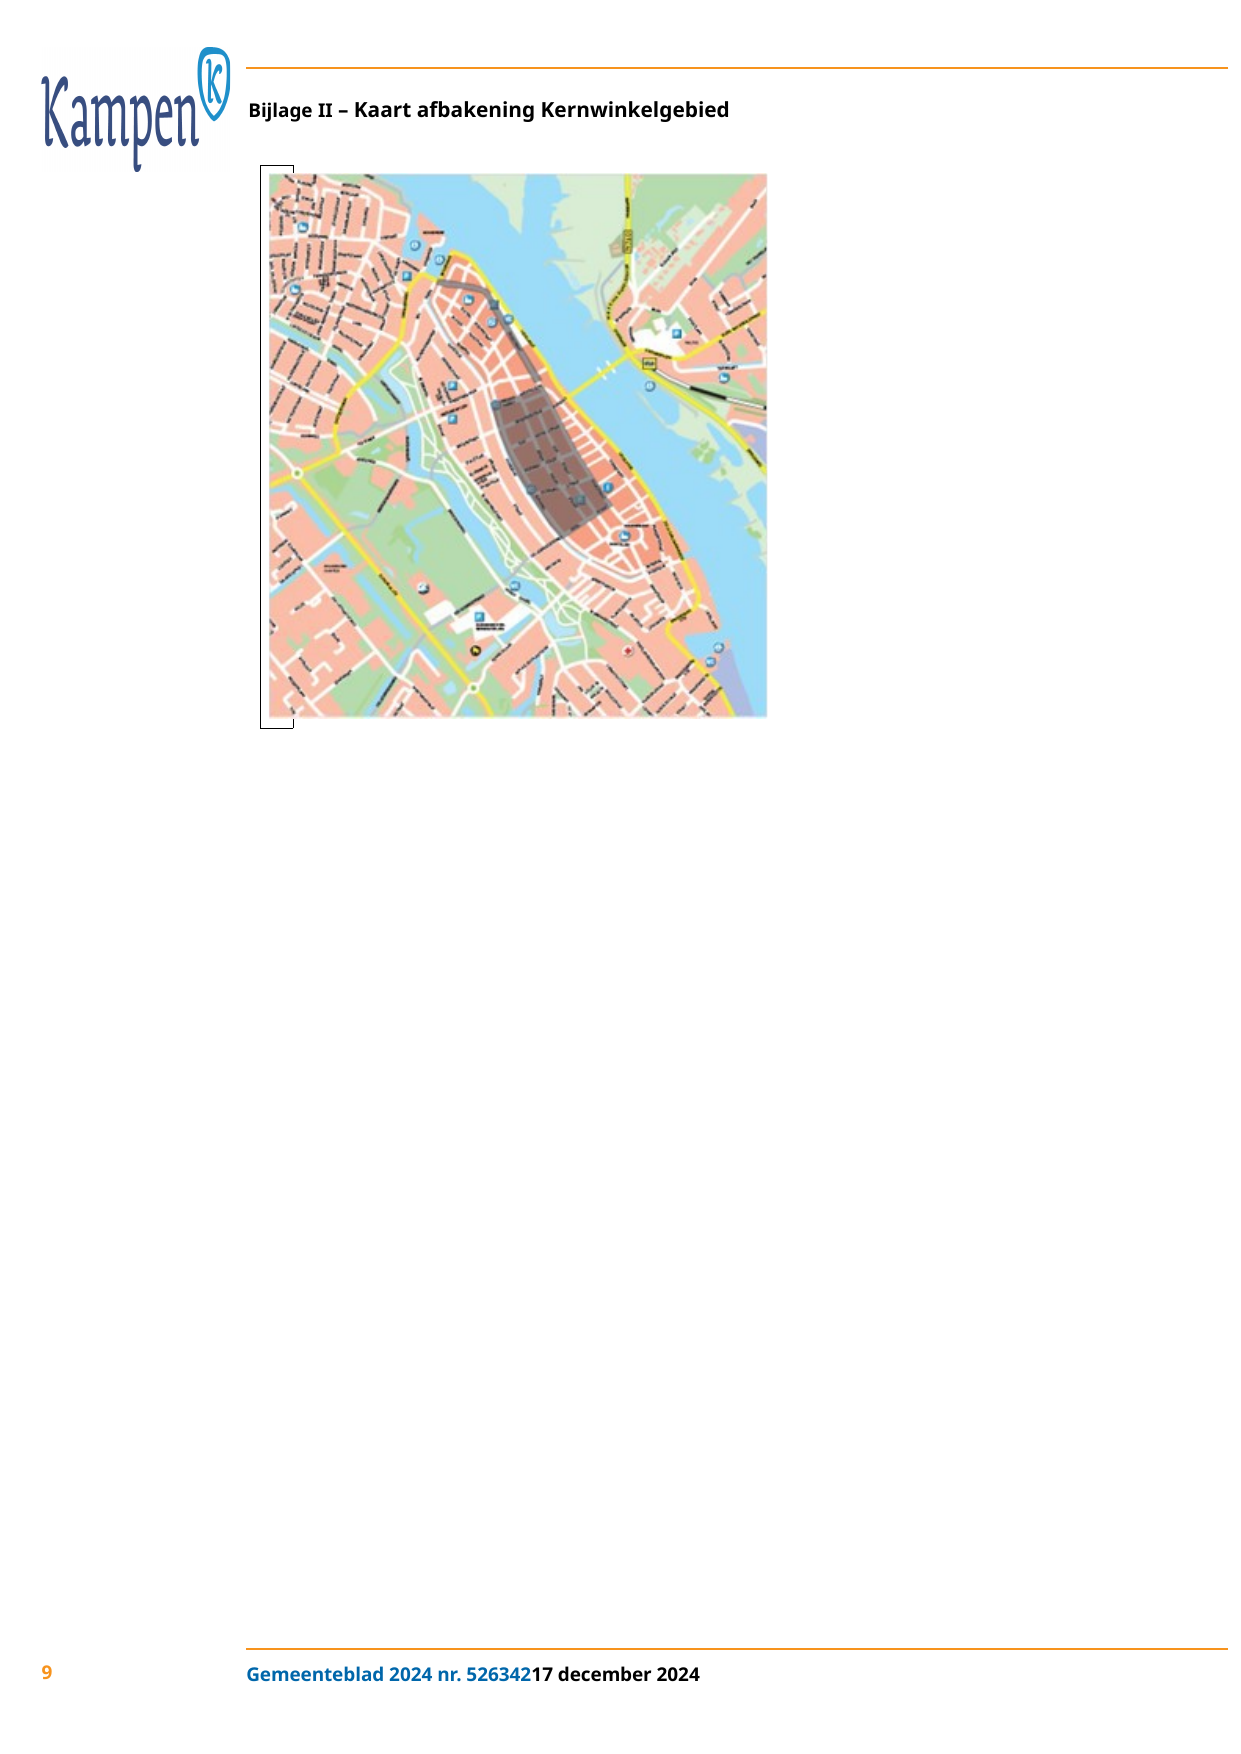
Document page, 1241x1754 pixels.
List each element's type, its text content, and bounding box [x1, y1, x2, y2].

picture [41, 47, 231, 172]
picture [268, 173, 768, 719]
text Bijlage II – Kaart afbakening Kernwinkelgebied [248, 95, 1152, 123]
